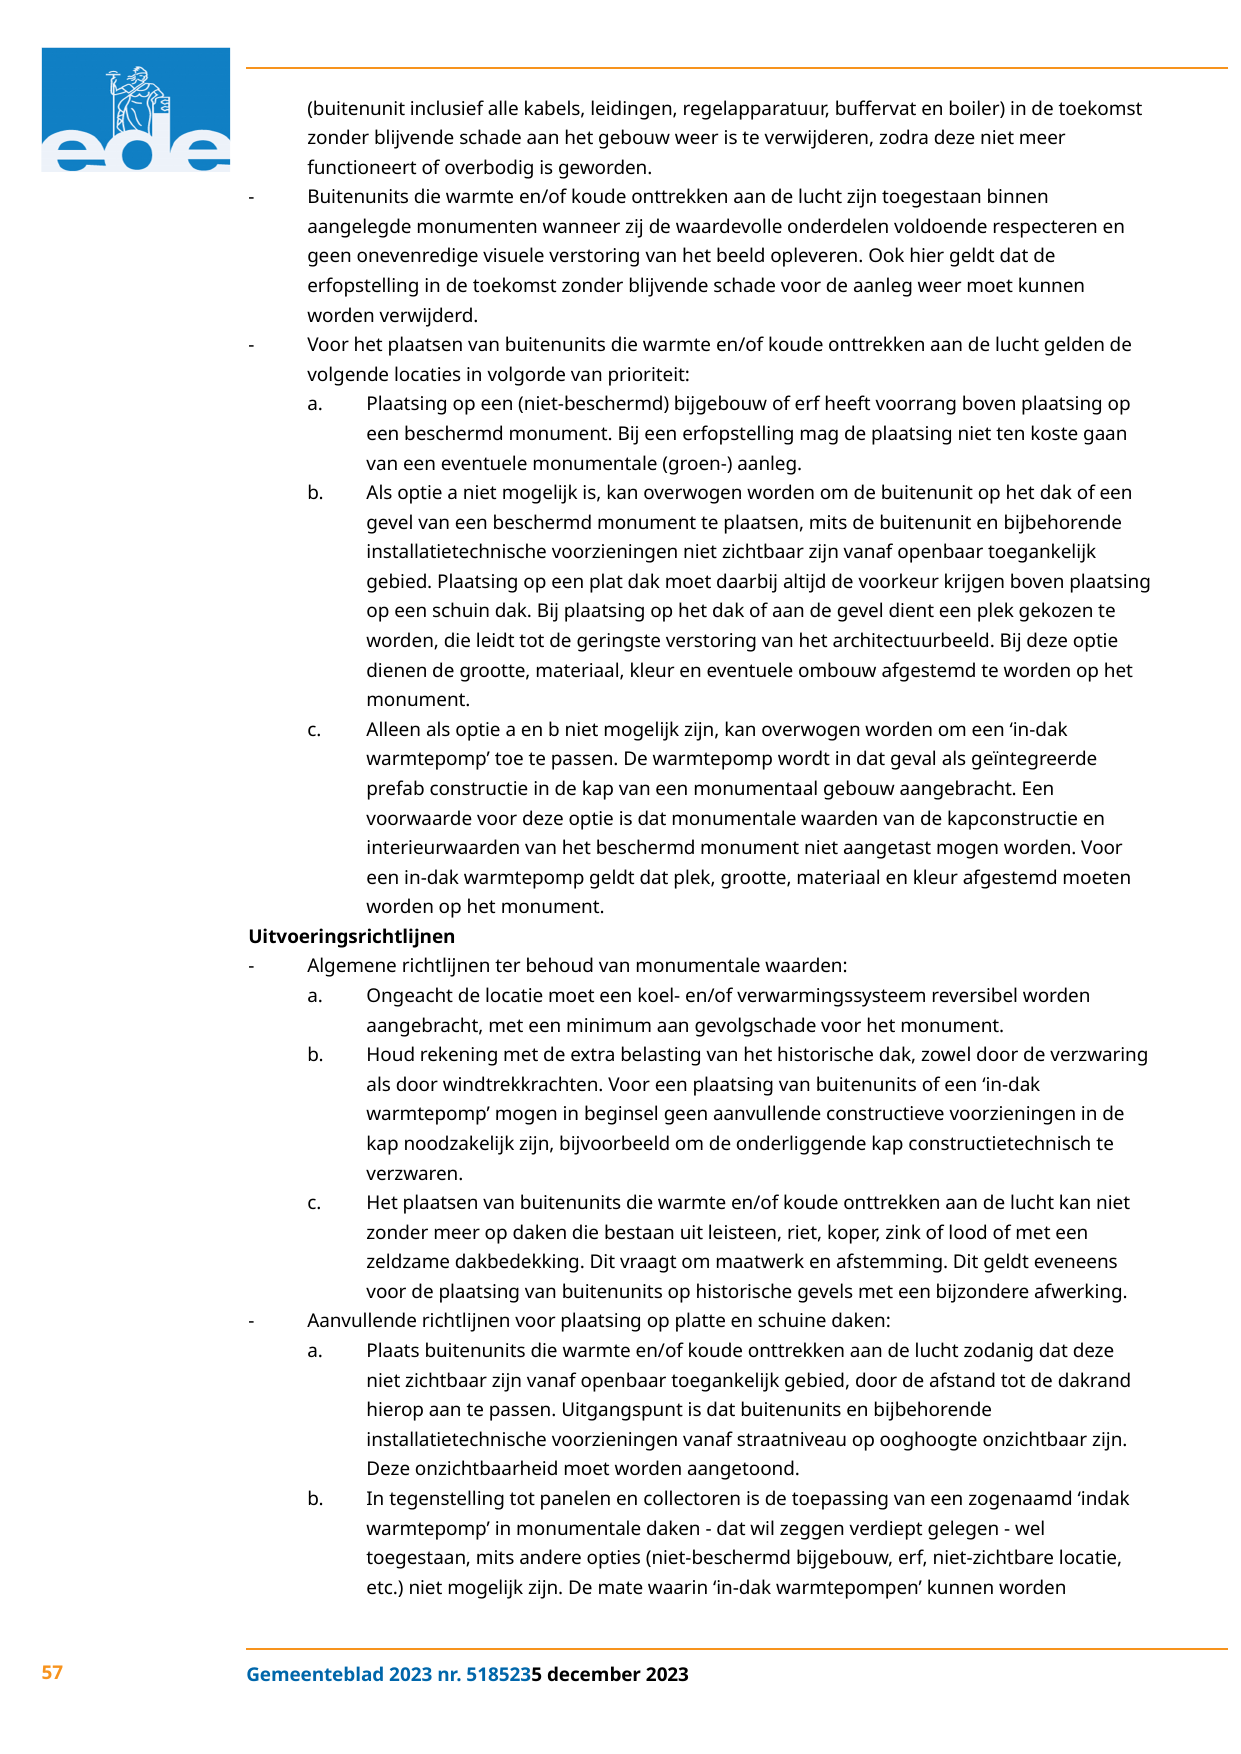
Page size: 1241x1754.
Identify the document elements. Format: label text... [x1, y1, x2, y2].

picture [41, 47, 231, 172]
list Als optie a niet mogelijk is, kan overwogen worden om de buitenunit op het dak of een gevel van een beschermd monument te plaatsen, mits de buitenunit en bijbehorende installatietechnische voorzieningen niet zichtbaar zijn vanaf openbaar toegankelijk gebied. Plaatsing op een plat dak moet daarbij altijd de voorkeur krijgen boven plaatsing op een schuin dak. Bij plaatsing op het dak of aan de gevel dient een plek gekozen te worden, die leidt tot de geringste verstoring van het architectuurbeeld. Bij deze optie dienen de grootte, materiaal, kleur en eventuele ombouw afgestemd te worden op het monument. [307, 479, 1152, 712]
list Aanvullende richtlijnen voor plaatsing op platte en schuine daken: [248, 1308, 1152, 1333]
list Plaats buitenunits die warmte en/of koude onttrekken aan de lucht zodanig dat deze niet zichtbaar zijn vanaf openbaar toegankelijk gebied, door de afstand tot de dakrand hierop aan te passen. Uitgangspunt is dat buitenunits en bijbehorende installatietechnische voorzieningen vanaf straatniveau op ooghoogte onzichtbaar zijn. Deze onzichtbaarheid moet worden aangetoond. [307, 1337, 1152, 1481]
list Plaatsing op een (niet-beschermd) bijgebouw of erf heeft voorrang boven plaatsing op een beschermd monument. Bij een erfopstelling mag de plaatsing niet ten koste gaan van een eventuele monumentale (groen-) aanleg. [307, 391, 1152, 476]
list Het plaatsen van buitenunits die warmte en/of koude onttrekken aan de lucht kan niet zonder meer op daken die bestaan uit leisteen, riet, koper, zink of lood of met een zeldzame dakbedekking. Dit vraagt om maatwerk en afstemming. Dit geldt eveneens voor de plaatsing van buitenunits op historische gevels met een bijzondere afwerking. [307, 1189, 1152, 1304]
list In tegenstelling tot panelen en collectoren is de toepassing van een zogenaamd ‘indak warmtepomp’ in monumentale daken - dat wil zeggen verdiept gelegen - wel toegestaan, mits andere opties (niet-beschermd bijgebouw, erf, niet-zichtbare locatie, etc.) niet mogelijk zijn. De mate waarin ‘in-dak warmtepompen’ kunnen worden [307, 1485, 1152, 1600]
text Uitvoeringsrichtlijnen [248, 923, 1152, 949]
list Houd rekening met de extra belasting van het historische dak, zowel door de verzwaring als door windtrekkrachten. Voor een plaatsing van buitenunits of een ‘in-dak warmtepomp’ mogen in beginsel geen aanvullende constructieve voorzieningen in de kap noodzakelijk zijn, bijvoorbeeld om de onderliggende kap constructietechnisch te verzwaren. [307, 1041, 1152, 1186]
list Buitenunits die warmte en/of koude onttrekken aan de lucht zijn toegestaan binnen aangelegde monumenten wanneer zij de waardevolle onderdelen voldoende respecteren en geen onevenredige visuele verstoring van het beeld opleveren. Ook hier geldt dat de erfopstelling in de toekomst zonder blijvende schade voor de aanleg weer moet kunnen worden verwijderd. [248, 183, 1152, 328]
list (buitenunit inclusief alle kabels, leidingen, regelapparatuur, buffervat en boiler) in de toekomst zonder blijvende schade aan het gebouw weer is te verwijderen, zodra deze niet meer functioneert of overbodig is geworden. [248, 95, 1152, 180]
list Voor het plaatsen van buitenunits die warmte en/of koude onttrekken aan de lucht gelden de volgende locaties in volgorde van prioriteit: [248, 331, 1152, 387]
list Alleen als optie a en b niet mogelijk zijn, kan overwogen worden om een ‘in-dak warmtepomp’ toe te passen. De warmtepomp wordt in dat geval als geïntegreerde prefab constructie in de kap van een monumentaal gebouw aangebracht. Een voorwaarde voor deze optie is dat monumentale waarden van de kapconstructie en interieurwaarden van het beschermd monument niet aangetast mogen worden. Voor een in-dak warmtepomp geldt dat plek, grootte, materiaal en kleur afgestemd moeten worden op het monument. [307, 716, 1152, 919]
list Ongeacht de locatie moet een koel- en/of verwarmingssysteem reversibel worden aangebracht, met een minimum aan gevolgschade voor het monument. [307, 982, 1152, 1038]
list Algemene richtlijnen ter behoud van monumentale waarden: [248, 953, 1152, 978]
